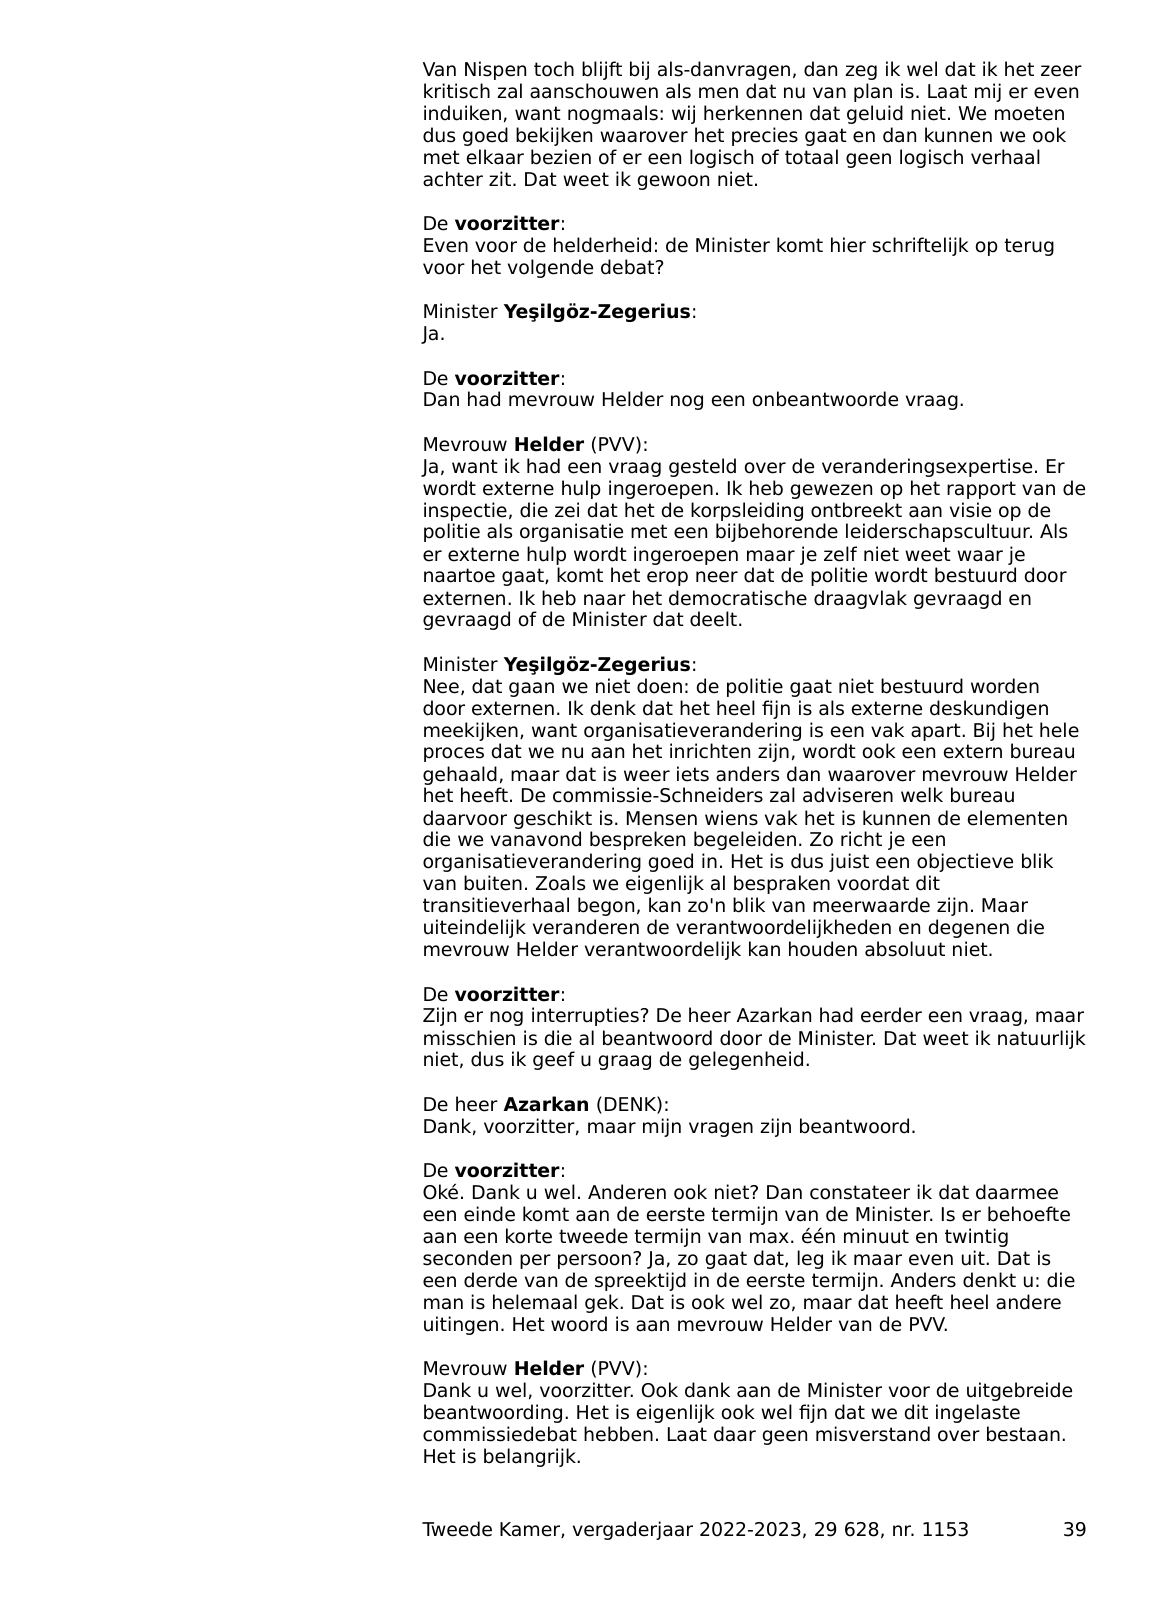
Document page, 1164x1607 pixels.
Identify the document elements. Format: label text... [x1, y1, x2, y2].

text Mevrouw Helder (PVV): [422, 1358, 1087, 1380]
text Minister Yeşilgöz-Zegerius: [422, 653, 1087, 676]
text Even voor de helderheid: de Minister komt hier schriftelijk op terug voor het volgende debat? [422, 235, 1087, 279]
text Minister Yeşilgöz-Zegerius: [422, 301, 1087, 323]
text Zijn er nog interrupties? De heer Azarkan had eerder een vraag, maar misschien is die al beantwoord door de Minister. Dat weet ik natuurlijk niet, dus ik geef u graag de gelegenheid. [422, 1005, 1087, 1071]
text Van Nispen toch blijft bij als-danvragen, dan zeg ik wel dat ik het zeer kritisch zal aanschouwen als men dat nu van plan is. Laat mij er even induiken, want nogmaals: wij herkennen dat geluid niet. We moeten dus goed bekijken waarover het precies gaat en dan kunnen we ook met elkaar bezien of er een logisch of totaal geen logisch verhaal achter zit. Dat weet ik gewoon niet. [422, 59, 1087, 191]
text De voorzitter: [422, 213, 1087, 235]
text Dan had mevrouw Helder nog een onbeantwoorde vraag. [422, 389, 1087, 411]
text De voorzitter: [422, 1160, 1087, 1182]
text Nee, dat gaan we niet doen: de politie gaat niet bestuurd worden door externen. Ik denk dat het heel fijn is als externe deskundigen meekijken, want organisatieverandering is een vak apart. Bij het hele proces dat we nu aan het inrichten zijn, wordt ook een extern bureau gehaald, maar dat is weer iets anders dan waarover mevrouw Helder het heeft. De commissie-Schneiders zal adviseren welk bureau daarvoor geschikt is. Mensen wiens vak het is kunnen de elementen die we vanavond bespreken begeleiden. Zo richt je een organisatieverandering goed in. Het is dus juist een objectieve blik van buiten. Zoals we eigenlijk al bespraken voordat dit transitieverhaal begon, kan zo'n blik van meerwaarde zijn. Maar uiteindelijk veranderen de verantwoordelijkheden en degenen die mevrouw Helder verantwoordelijk kan houden absoluut niet. [422, 676, 1087, 961]
text Dank u wel, voorzitter. Ook dank aan de Minister voor de uitgebreide beantwoording. Het is eigenlijk ook wel fijn dat we dit ingelaste commissiedebat hebben. Laat daar geen misverstand over bestaan. Het is belangrijk. [422, 1380, 1087, 1468]
text De voorzitter: [422, 367, 1087, 389]
text De heer Azarkan (DENK): [422, 1093, 1087, 1116]
text De voorzitter: [422, 983, 1087, 1005]
text Mevrouw Helder (PVV): [422, 433, 1087, 456]
text Ja, want ik had een vraag gesteld over de veranderingsexpertise. Er wordt externe hulp ingeroepen. Ik heb gewezen op het rapport van de inspectie, die zei dat het de korpsleiding ontbreekt aan visie op de politie als organisatie met een bijbehorende leiderschapscultuur. Als er externe hulp wordt ingeroepen maar je zelf niet weet waar je naartoe gaat, komt het erop neer dat de politie wordt bestuurd door externen. Ik heb naar het democratische draagvlak gevraagd en gevraagd of de Minister dat deelt. [422, 456, 1087, 631]
text Oké. Dank u wel. Anderen ook niet? Dan constateer ik dat daarmee een einde komt aan de eerste termijn van de Minister. Is er behoefte aan een korte tweede termijn van max. één minuut en twintig seconden per persoon? Ja, zo gaat dat, leg ik maar even uit. Dat is een derde van de spreektijd in de eerste termijn. Anders denkt u: die man is helemaal gek. Dat is ook wel zo, maar dat heeft heel andere uitingen. Het woord is aan mevrouw Helder van de PVV. [422, 1182, 1087, 1336]
text Dank, voorzitter, maar mijn vragen zijn beantwoord. [422, 1116, 1087, 1137]
text Ja. [422, 323, 1087, 345]
